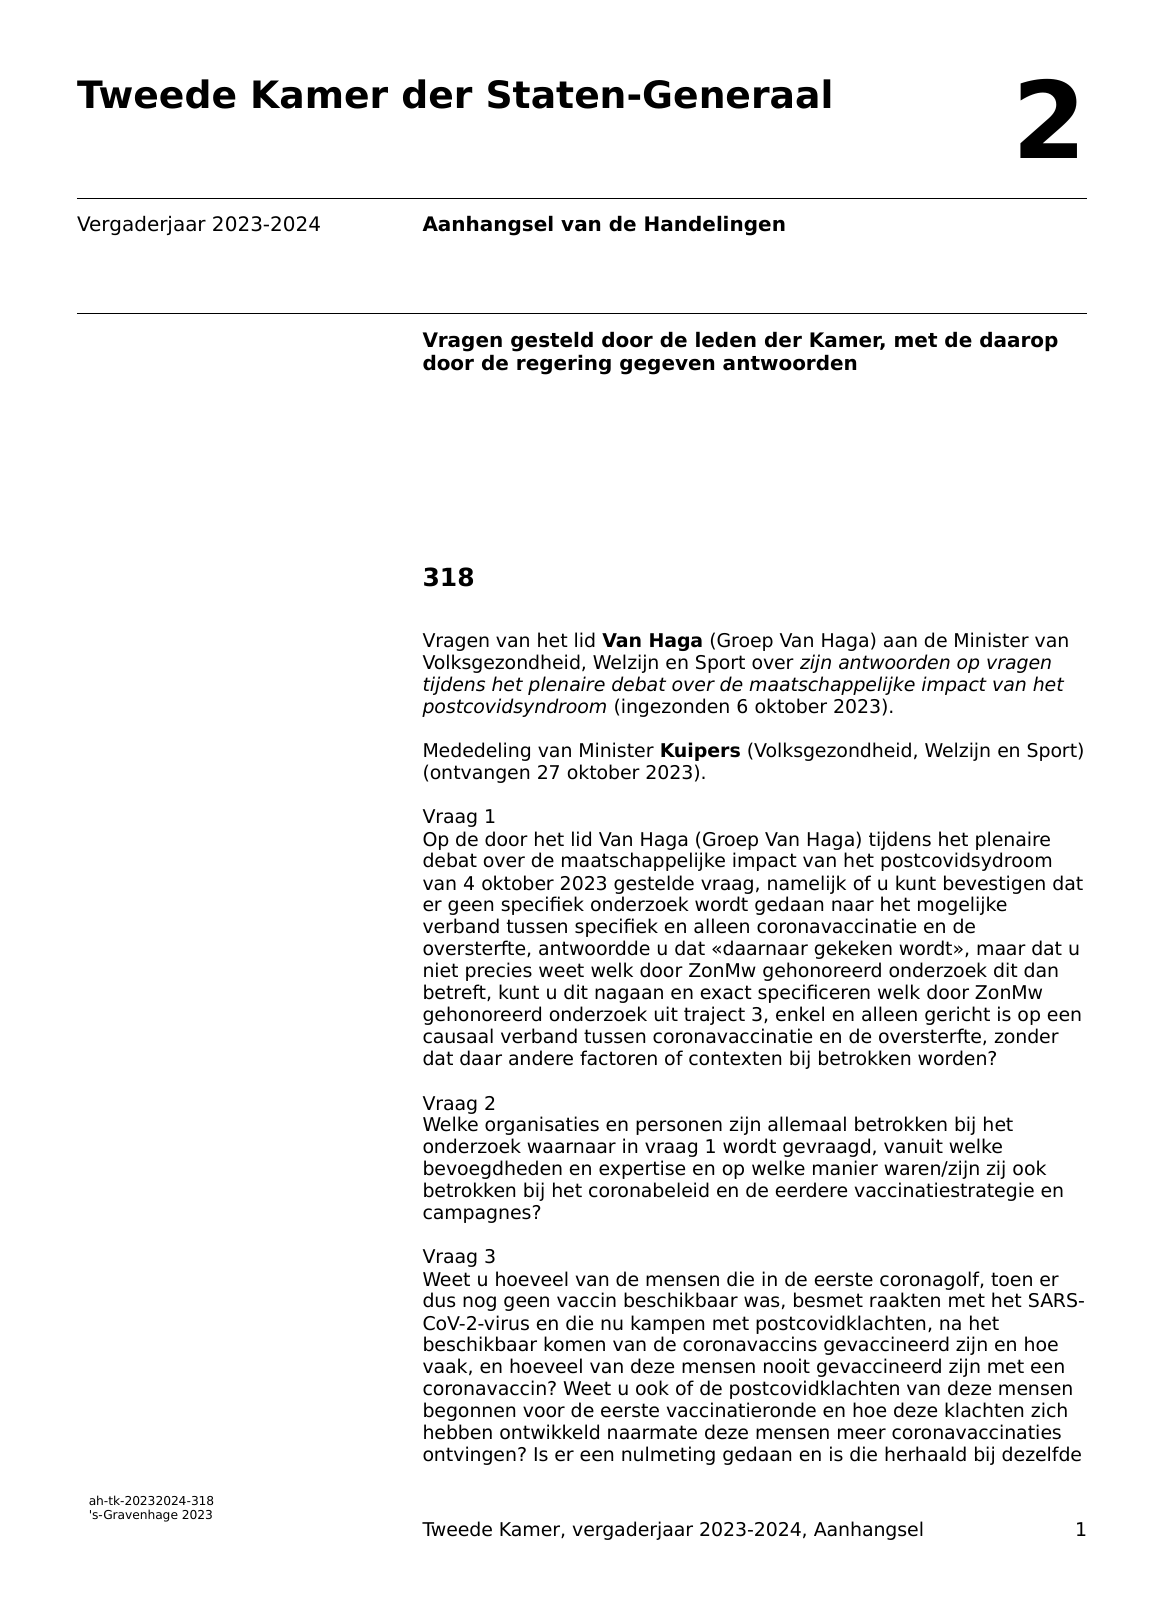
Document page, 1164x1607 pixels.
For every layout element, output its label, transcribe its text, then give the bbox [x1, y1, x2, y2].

text Op de door het lid Van Haga (Groep Van Haga) tijdens het plenaire debat over de maatschappelijke impact van het postcovidsydroom van 4 oktober 2023 gestelde vraag, namelijk of u kunt bevestigen dat er geen specifiek onderzoek wordt gedaan naar het mogelijke verband tussen specifiek en alleen coronavaccinatie en de oversterfte, antwoordde u dat «daarnaar gekeken wordt», maar dat u niet precies weet welk door ZonMw gehonoreerd onderzoek dit dan betreft, kunt u dit nagaan en exact specificeren welk door ZonMw gehonoreerd onderzoek uit traject 3, enkel en alleen gericht is op een causaal verband tussen coronavaccinatie en de oversterfte, zonder dat daar andere factoren of contexten bij betrokken worden? [422, 828, 1087, 1070]
text Vragen van het lid Van Haga (Groep Van Haga) aan de Minister van Volksgezondheid, Welzijn en Sport over zijn antwoorden op vragen tijdens het plenaire debat over de maatschappelijke impact van het postcovidsyndroom (ingezonden 6 oktober 2023). [422, 630, 1087, 718]
text 318 [422, 563, 1087, 592]
text 's-Gravenhage 2023 [88, 1508, 323, 1522]
table_cell [77, 314, 422, 375]
text Vraag 3 [422, 1246, 1087, 1268]
text Welke organisaties en personen zijn allemaal betrokken bij het onderzoek waarnaar in vraag 1 wordt gevraagd, vanuit welke bevoegdheden en expertise en op welke manier waren/zijn zij ook betrokken bij het coronabeleid en de eerdere vaccinatiestrategie en campagnes? [422, 1114, 1087, 1224]
text Weet u hoeveel van de mensen die in de eerste coronagolf, toen er dus nog geen vaccin beschikbaar was, besmet raakten met het SARS-CoV-2-virus en die nu kampen met postcovidklachten, na het beschikbaar komen van de coronavaccins gevaccineerd zijn en hoe vaak, en hoeveel van deze mensen nooit gevaccineerd zijn met een coronavaccin? Weet u ook of de postcovidklachten van deze mensen begonnen voor de eerste vaccinatieronde en hoe deze klachten zich hebben ontwikkeld naarmate deze mensen meer coronavaccinaties ontvingen? Is er een nulmeting gedaan en is die herhaald bij dezelfde [422, 1268, 1087, 1466]
text Vraag 2 [422, 1092, 1087, 1114]
table_cell Aanhangsel van de Handelingen [422, 199, 1087, 313]
text Mededeling van Minister Kuipers (Volksgezondheid, Welzijn en Sport) (ontvangen 27 oktober 2023). [422, 740, 1087, 784]
text ah-tk-20232024-318 [88, 1494, 323, 1508]
text Vraag 1 [422, 806, 1087, 828]
table_header 2 [886, 59, 1087, 198]
table_header Tweede Kamer der Staten-Generaal [77, 59, 886, 198]
table_cell Vragen gesteld door de leden der Kamer, met de daarop door de regering gegeven antwoorden [422, 314, 1087, 375]
table_cell Vergaderjaar 2023-2024 [77, 199, 422, 313]
